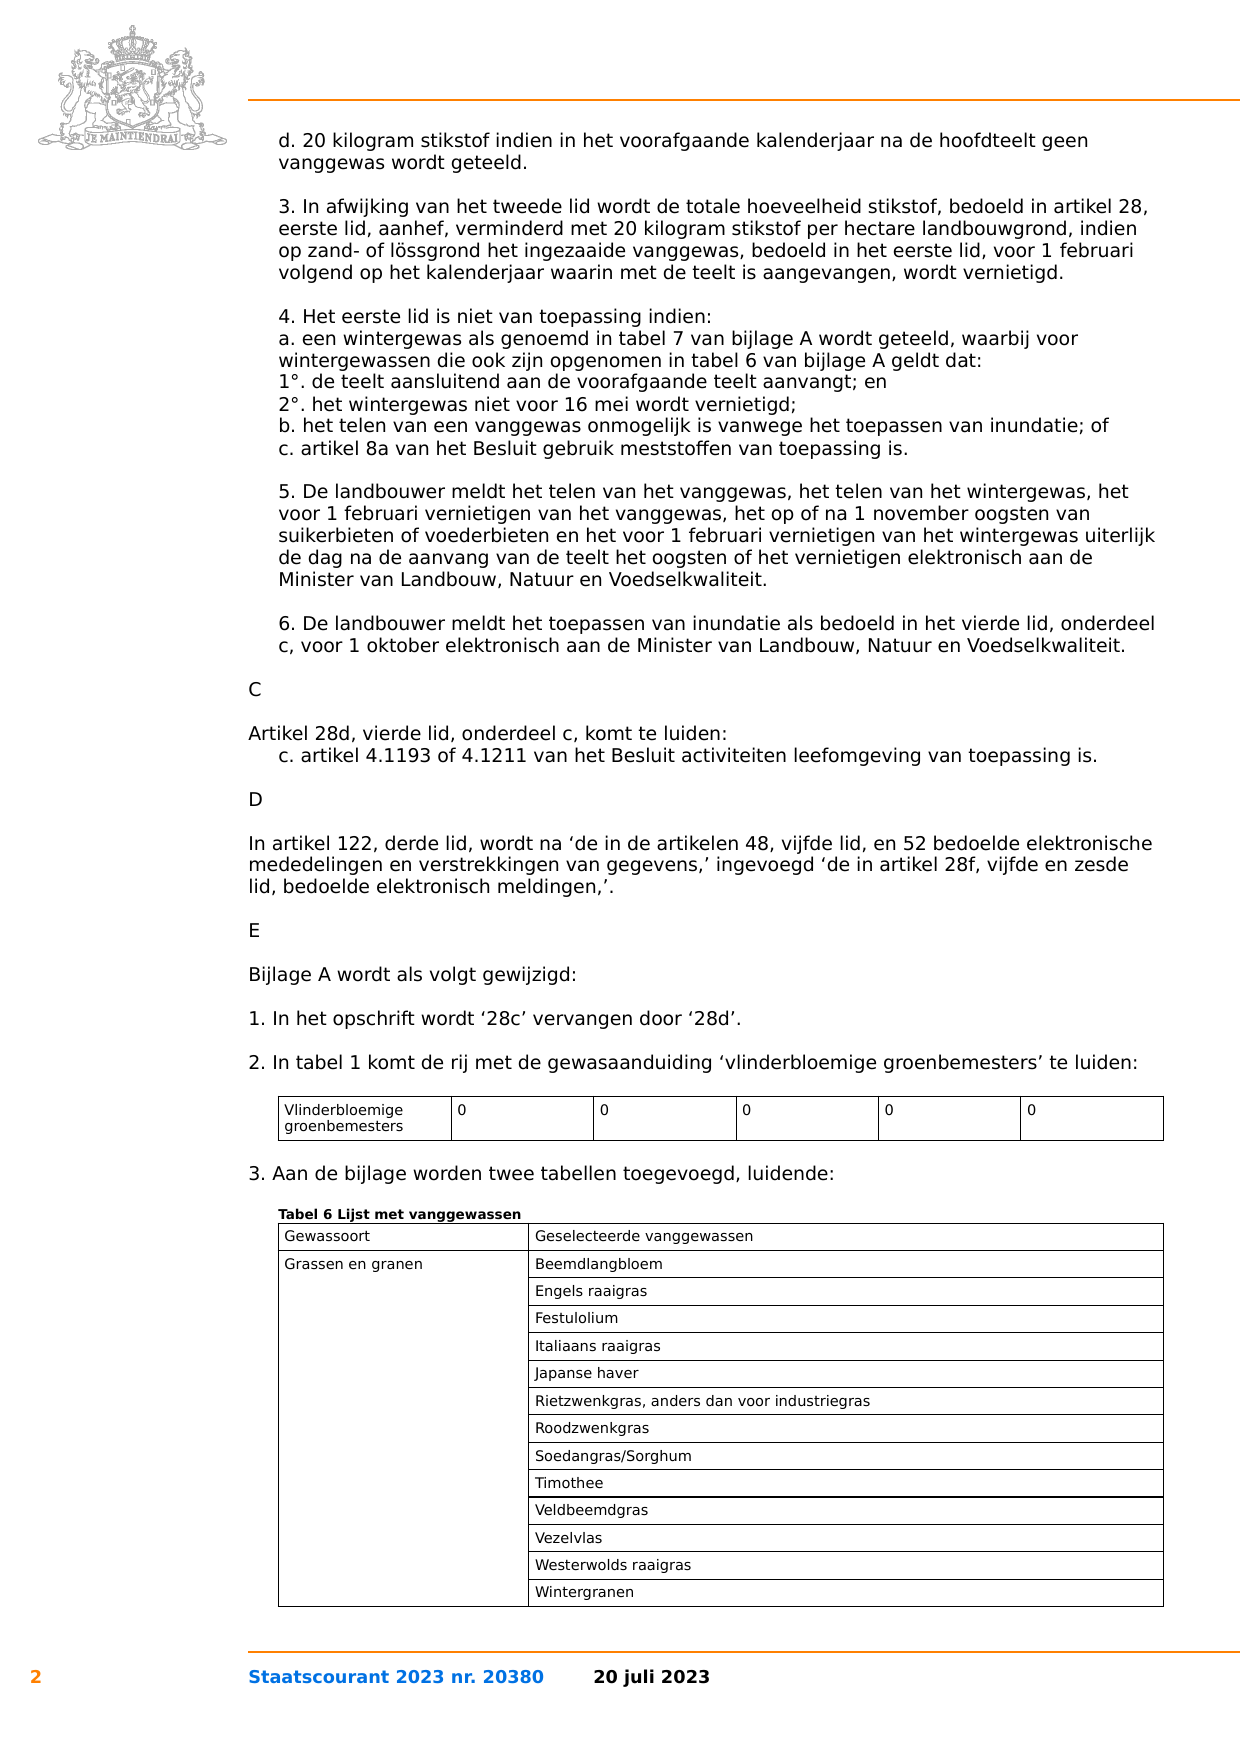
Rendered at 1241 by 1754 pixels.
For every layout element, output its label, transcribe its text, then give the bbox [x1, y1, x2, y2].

text c. artikel 8a van het Besluit gebruik meststoffen van toepassing is. [278, 437, 1163, 459]
table_cell Westerwolds raaigras [529, 1552, 1163, 1579]
table_cell Festulolium [529, 1306, 1163, 1332]
table_cell Timothee [529, 1470, 1163, 1496]
text 1. In het opschrift wordt ‘28c’ vervangen door ‘28d’. [248, 1008, 1163, 1030]
text Artikel 28d, vierde lid, onderdeel c, komt te luiden: [248, 723, 1163, 745]
table_cell Soedangras/Sorghum [529, 1443, 1163, 1469]
text 5. De landbouwer meldt het telen van het vanggewas, het telen van het wintergewas, het voor 1 februari vernietigen van het vanggewas, het op of na 1 november oogsten van suikerbieten of voederbieten en het voor 1 februari vernietigen van het wintergewas uiterlijk de dag na de aanvang van de teelt het oogsten of het vernietigen elektronisch aan de Minister van Landbouw, Natuur en Voedselkwaliteit. [278, 481, 1163, 591]
table_cell Gewassoort [279, 1224, 528, 1250]
table_header 0 [737, 1097, 878, 1140]
picture [38, 25, 227, 150]
table_cell Wintergranen [529, 1580, 1163, 1606]
table_cell Geselecteerde vanggewassen [529, 1224, 1163, 1250]
text c. artikel 4.1193 of 4.1211 van het Besluit activiteiten leefomgeving van toepassing is. [278, 745, 1163, 767]
text E [248, 920, 1163, 942]
table_header 0 [879, 1097, 1020, 1140]
text 2°. het wintergewas niet voor 16 mei wordt vernietigd; [278, 393, 1163, 415]
table_cell Beemdlangbloem [529, 1251, 1163, 1277]
table_cell Veldbeemdgras [529, 1498, 1163, 1524]
table_cell Italiaans raaigras [529, 1333, 1163, 1359]
table_cell Rietzwenkgras, anders dan voor industriegras [529, 1388, 1163, 1414]
text a. een wintergewas als genoemd in tabel 7 van bijlage A wordt geteeld, waarbij voor wintergewassen die ook zijn opgenomen in tabel 6 van bijlage A geldt dat: [278, 327, 1163, 371]
table_header Tabel 6 Lijst met vanggewassen [278, 1207, 1163, 1222]
text 3. In afwijking van het tweede lid wordt de totale hoeveelheid stikstof, bedoeld in artikel 28, eerste lid, aanhef, verminderd met 20 kilogram stikstof per hectare landbouwgrond, indien op zand- of lössgrond het ingezaaide vanggewas, bedoeld in het eerste lid, voor 1 februari volgend op het kalenderjaar waarin met de teelt is aangevangen, wordt vernietigd. [278, 196, 1163, 284]
table_cell Vezelvlas [529, 1525, 1163, 1551]
text C [248, 679, 1163, 701]
text In artikel 122, derde lid, wordt na ‘de in de artikelen 48, vijfde lid, en 52 bedoelde elektronische mededelingen en verstrekkingen van gegevens,’ ingevoegd ‘de in artikel 28f, vijfde en zesde lid, bedoelde elektronisch meldingen,’. [248, 832, 1163, 898]
text d. 20 kilogram stikstof indien in het voorafgaande kalenderjaar na de hoofdteelt geen vanggewas wordt geteeld. [278, 130, 1163, 174]
text 1°. de teelt aansluitend aan de voorafgaande teelt aanvangt; en [278, 371, 1163, 393]
text b. het telen van een vanggewas onmogelijk is vanwege het toepassen van inundatie; of [278, 415, 1163, 437]
table_cell Grassen en granen [279, 1251, 528, 1606]
table_cell Japanse haver [529, 1361, 1163, 1387]
table_cell Engels raaigras [529, 1278, 1163, 1305]
text 6. De landbouwer meldt het toepassen van inundatie als bedoeld in het vierde lid, onderdeel c, voor 1 oktober elektronisch aan de Minister van Landbouw, Natuur en Voedselkwaliteit. [278, 613, 1163, 657]
table_header 0 [594, 1097, 736, 1140]
table_header 0 [1021, 1097, 1163, 1140]
text 4. Het eerste lid is niet van toepassing indien: [278, 306, 1163, 327]
table_cell Roodzwenkgras [529, 1415, 1163, 1442]
table_header Vlinderbloemige groenbemesters [279, 1097, 451, 1140]
text Bijlage A wordt als volgt gewijzigd: [248, 964, 1163, 986]
table_header 0 [452, 1097, 593, 1140]
text 2. In tabel 1 komt de rij met de gewasaanduiding ‘vlinderbloemige groenbemesters’ te luiden: [248, 1052, 1163, 1074]
text D [248, 788, 1163, 811]
text 3. Aan de bijlage worden twee tabellen toegevoegd, luidende: [248, 1163, 1163, 1185]
